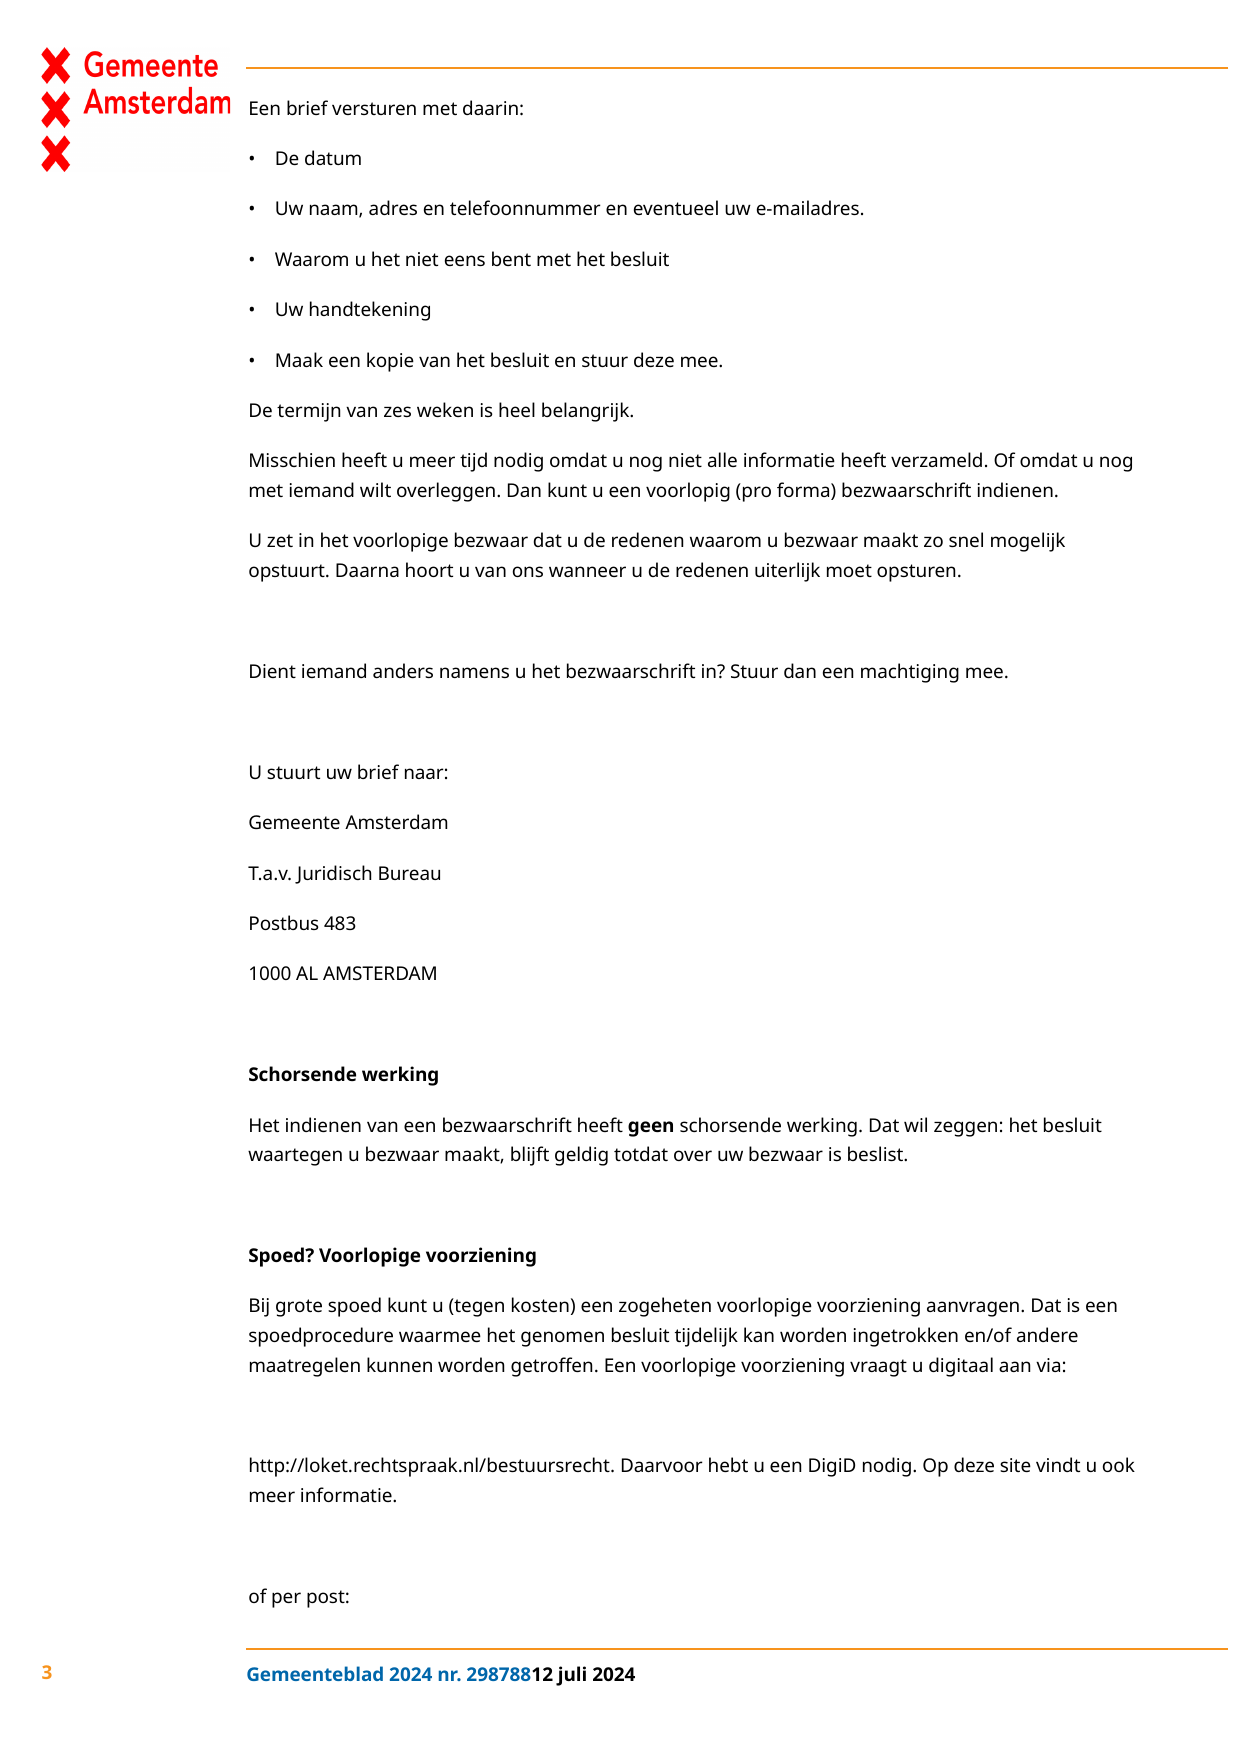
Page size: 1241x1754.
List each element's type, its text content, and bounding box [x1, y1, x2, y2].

text Schorsende werking [248, 1061, 1152, 1087]
text • De datum [248, 145, 1152, 171]
text Dient iemand anders namens u het bezwaarschrift in? Stuur dan een machtiging mee. [248, 658, 1152, 684]
text Bij grote spoed kunt u (tegen kosten) een zogeheten voorlopige voorziening aanvragen. Dat is een spoedprocedure waarmee het genomen besluit tijdelijk kan worden ingetrokken en/of andere maatregelen kunnen worden getroffen. Een voorlopige voorziening vraagt u digitaal aan via: [248, 1293, 1152, 1378]
text Een brief versturen met daarin: [248, 95, 1152, 121]
text De termijn van zes weken is heel belangrijk. [248, 397, 1152, 423]
text • Waarom u het niet eens bent met het besluit [248, 246, 1152, 272]
text • Uw naam, adres en telefoonnummer en eventueel uw e-mailadres. [248, 196, 1152, 221]
text Spoed? Voorlopige voorziening [248, 1242, 1152, 1268]
text • Maak een kopie van het besluit en stuur deze mee. [248, 347, 1152, 373]
text T.a.v. Juridisch Bureau [248, 860, 1152, 886]
text • Uw handtekening [248, 296, 1152, 322]
text Misschien heeft u meer tijd nodig omdat u nog niet alle informatie heeft verzameld. Of omdat u nog met iemand wilt overleggen. Dan kunt u een voorlopig (pro forma) bezwaarschrift indienen. [248, 448, 1152, 503]
text U stuurt uw brief naar: [248, 759, 1152, 785]
text Postbus 483 [248, 910, 1152, 936]
text Het indienen van een bezwaarschrift heeft geen schorsende werking. Dat wil zeggen: het besluit waartegen u bezwaar maakt, blijft geldig totdat over uw bezwaar is beslist. [248, 1112, 1152, 1167]
text U zet in het voorlopige bezwaar dat u de redenen waarom u bezwaar maakt zo snel mogelijk opstuurt. Daarna hoort u van ons wanneer u de redenen uiterlijk moet opsturen. [248, 528, 1152, 583]
text 1000 AL AMSTERDAM [248, 961, 1152, 986]
text Gemeente Amsterdam [248, 809, 1152, 835]
text http://loket.rechtspraak.nl/bestuursrecht. Daarvoor hebt u een DigiD nodig. Op deze site vindt u ook meer informatie. [248, 1453, 1152, 1508]
text of per post: [248, 1583, 1152, 1609]
picture [41, 47, 231, 172]
